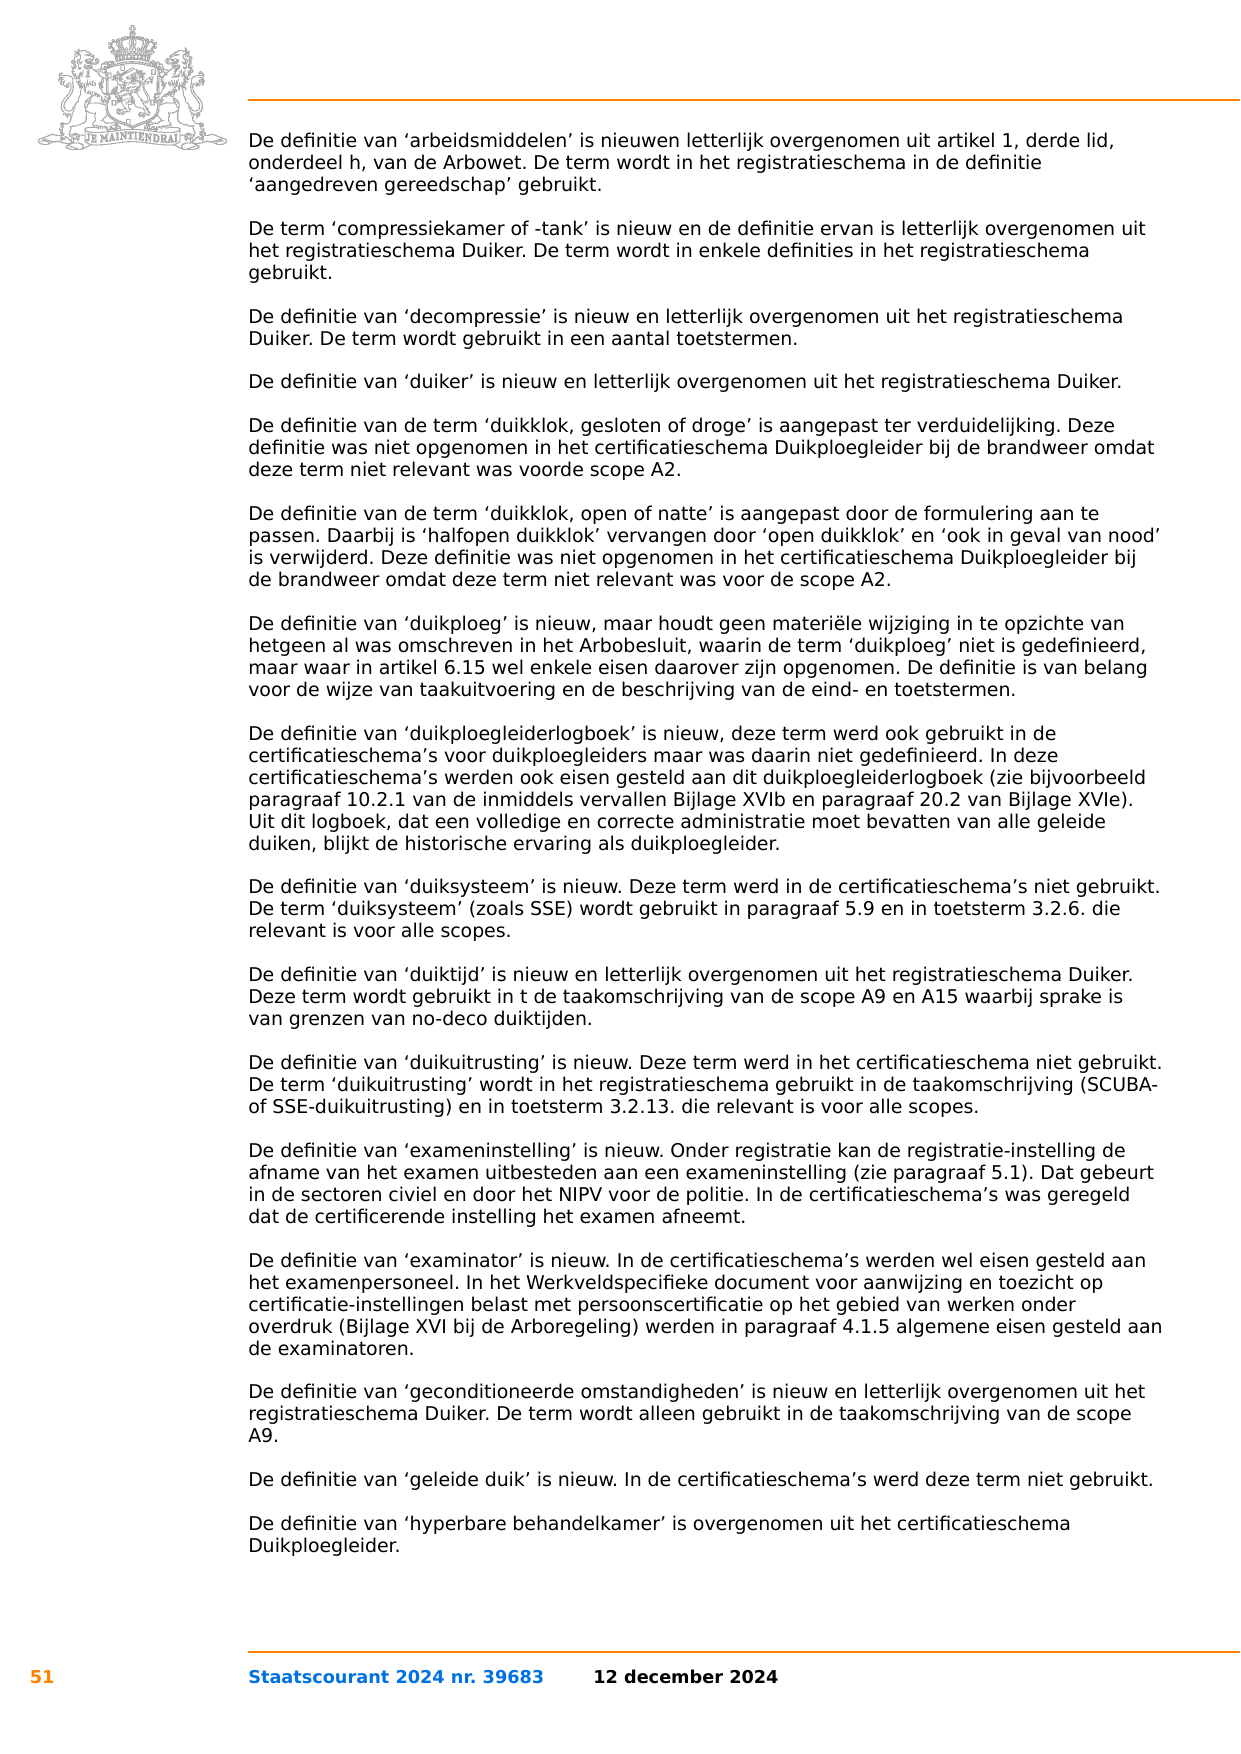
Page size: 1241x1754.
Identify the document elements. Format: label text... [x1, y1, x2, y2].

picture [38, 25, 227, 150]
text De definitie van ‘exameninstelling’ is nieuw. Onder registratie kan de registratie-instelling de afname van het examen uitbesteden aan een exameninstelling (zie paragraaf 5.1). Dat gebeurt in de sectoren civiel en door het NIPV voor de politie. In de certificatieschema’s was geregeld dat de certificerende instelling het examen afneemt. [248, 1140, 1163, 1228]
text De definitie van ‘duiker’ is nieuw en letterlijk overgenomen uit het registratieschema Duiker. [248, 371, 1163, 393]
text De definitie van ‘geleide duik’ is nieuw. In de certificatieschema’s werd deze term niet gebruikt. [248, 1469, 1163, 1491]
text De definitie van ‘duikuitrusting’ is nieuw. Deze term werd in het certificatieschema niet gebruikt. De term ‘duikuitrusting’ wordt in het registratieschema gebruikt in de taakomschrijving (SCUBA- of SSE-duikuitrusting) en in toetsterm 3.2.13. die relevant is voor alle scopes. [248, 1052, 1163, 1118]
text De definitie van de term ‘duikklok, open of natte’ is aangepast door de formulering aan te passen. Daarbij is ‘halfopen duikklok’ vervangen door ‘open duikklok’ en ‘ook in geval van nood’ is verwijderd. Deze definitie was niet opgenomen in het certificatieschema Duikploegleider bij de brandweer omdat deze term niet relevant was voor de scope A2. [248, 503, 1163, 591]
text De definitie van ‘duiksysteem’ is nieuw. Deze term werd in de certificatieschema’s niet gebruikt. De term ‘duiksysteem’ (zoals SSE) wordt gebruikt in paragraaf 5.9 en in toetsterm 3.2.6. die relevant is voor alle scopes. [248, 876, 1163, 942]
text De term ‘compressiekamer of -tank’ is nieuw en de definitie ervan is letterlijk overgenomen uit het registratieschema Duiker. De term wordt in enkele definities in het registratieschema gebruikt. [248, 218, 1163, 284]
text De definitie van ‘decompressie’ is nieuw en letterlijk overgenomen uit het registratieschema Duiker. De term wordt gebruikt in een aantal toetstermen. [248, 306, 1163, 349]
text De definitie van ‘arbeidsmiddelen’ is nieuwen letterlijk overgenomen uit artikel 1, derde lid, onderdeel h, van de Arbowet. De term wordt in het registratieschema in de definitie ‘aangedreven gereedschap’ gebruikt. [248, 130, 1163, 196]
text De definitie van ‘duikploeg’ is nieuw, maar houdt geen materiële wijziging in te opzichte van hetgeen al was omschreven in het Arbobesluit, waarin de term ‘duikploeg’ niet is gedefinieerd, maar waar in artikel 6.15 wel enkele eisen daarover zijn opgenomen. De definitie is van belang voor de wijze van taakuitvoering en de beschrijving van de eind- en toetstermen. [248, 613, 1163, 701]
text De definitie van ‘geconditioneerde omstandigheden’ is nieuw en letterlijk overgenomen uit het registratieschema Duiker. De term wordt alleen gebruikt in de taakomschrijving van de scope A9. [248, 1381, 1163, 1447]
text De definitie van ‘duikploegleiderlogboek’ is nieuw, deze term werd ook gebruikt in de certificatieschema’s voor duikploegleiders maar was daarin niet gedefinieerd. In deze certificatieschema’s werden ook eisen gesteld aan dit duikploegleiderlogboek (zie bijvoorbeeld paragraaf 10.2.1 van de inmiddels vervallen Bijlage XVIb en paragraaf 20.2 van Bijlage XVIe). Uit dit logboek, dat een volledige en correcte administratie moet bevatten van alle geleide duiken, blijkt de historische ervaring als duikploegleider. [248, 723, 1163, 854]
text De definitie van ‘duiktijd’ is nieuw en letterlijk overgenomen uit het registratieschema Duiker. Deze term wordt gebruikt in t de taakomschrijving van de scope A9 en A15 waarbij sprake is van grenzen van no-deco duiktijden. [248, 964, 1163, 1030]
text De definitie van de term ‘duikklok, gesloten of droge’ is aangepast ter verduidelijking. Deze definitie was niet opgenomen in het certificatieschema Duikploegleider bij de brandweer omdat deze term niet relevant was voorde scope A2. [248, 415, 1163, 481]
text De definitie van ‘hyperbare behandelkamer’ is overgenomen uit het certificatieschema Duikploegleider. [248, 1513, 1163, 1557]
text De definitie van ‘examinator’ is nieuw. In de certificatieschema’s werden wel eisen gesteld aan het examenpersoneel. In het Werkveldspecifieke document voor aanwijzing en toezicht op certificatie-instellingen belast met persoonscertificatie op het gebied van werken onder overdruk (Bijlage XVI bij de Arboregeling) werden in paragraaf 4.1.5 algemene eisen gesteld aan de examinatoren. [248, 1249, 1163, 1359]
